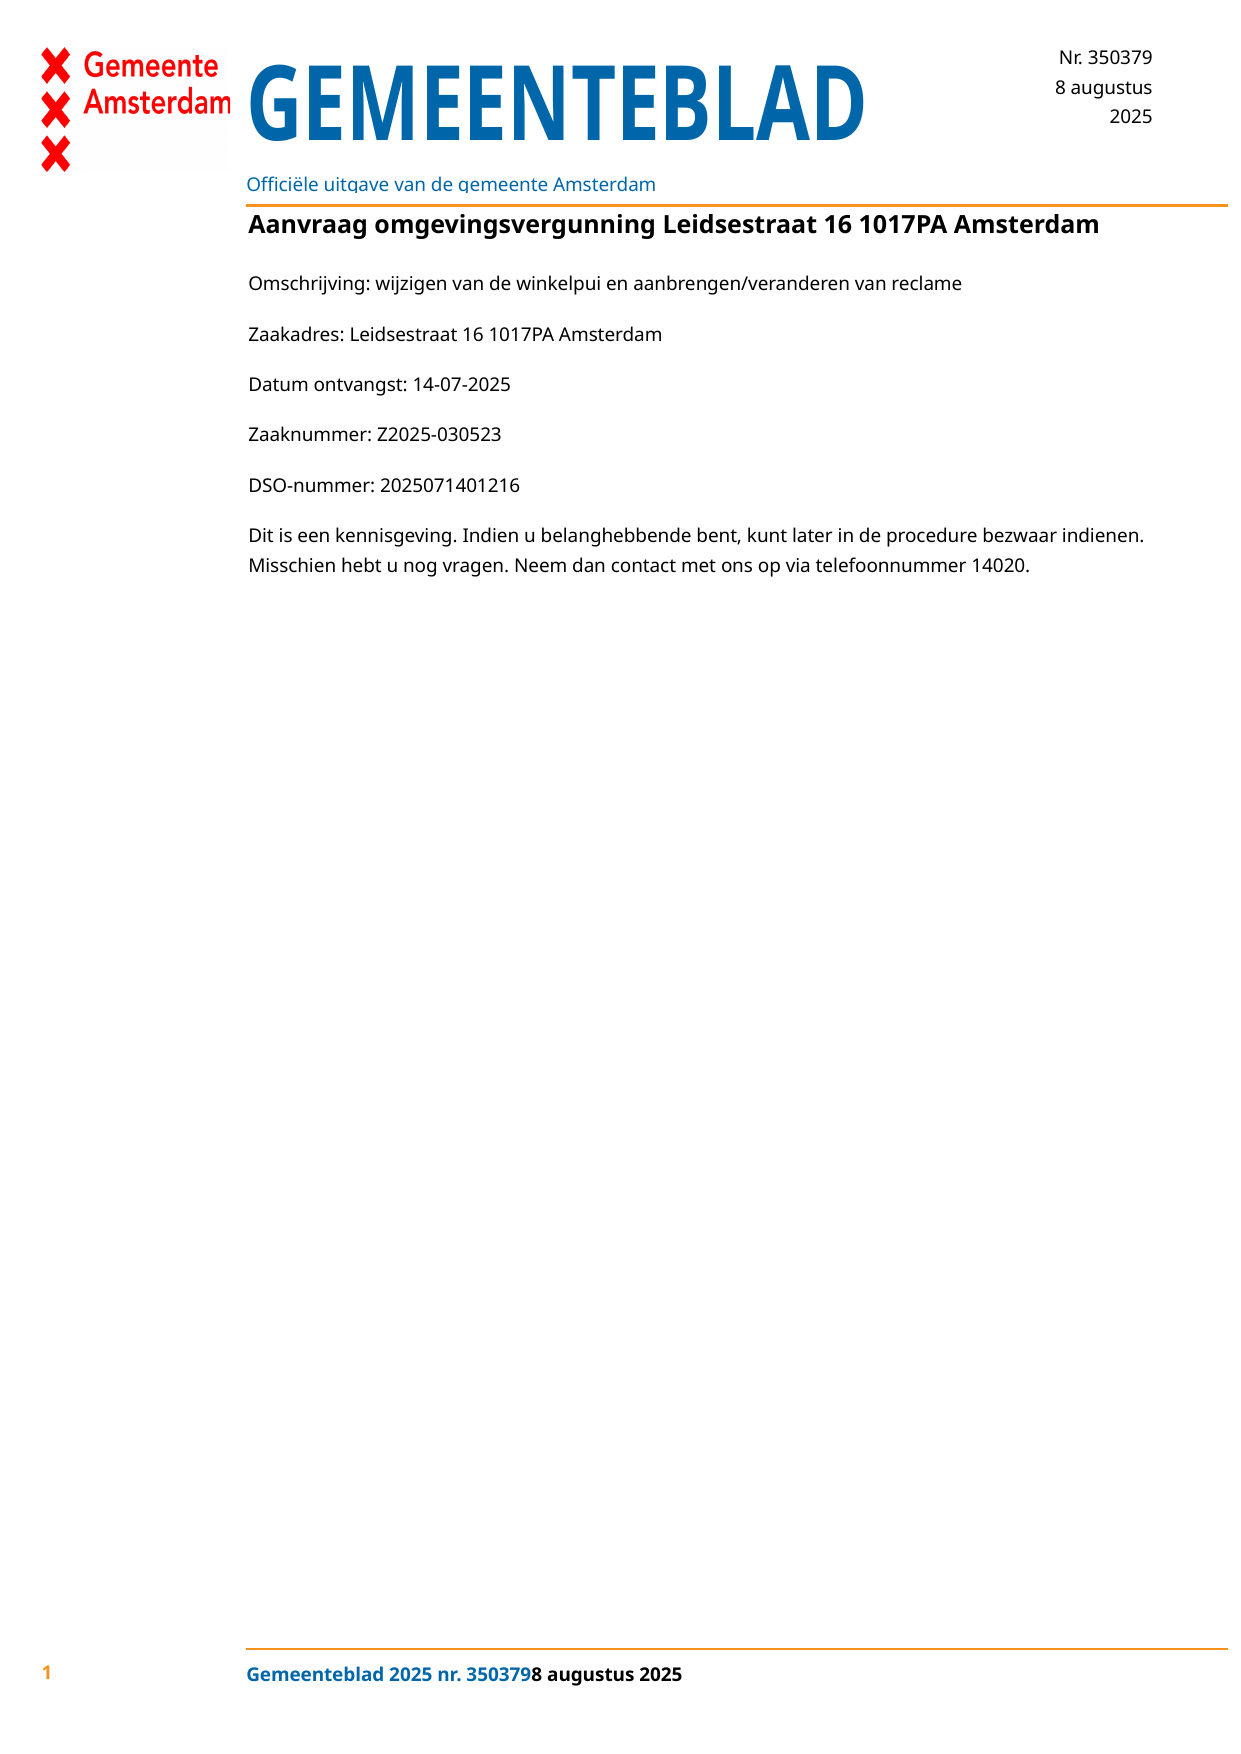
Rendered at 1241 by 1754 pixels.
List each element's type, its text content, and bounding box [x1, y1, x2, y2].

picture [41, 47, 231, 172]
text Zaaknummer: Z2025-030523 [248, 422, 1152, 447]
text Datum ontvangst: 14-07-2025 [248, 371, 1152, 397]
text Omschrijving: wijzigen van de winkelpui en aanbrengen/veranderen van reclame [248, 270, 1152, 296]
text Zaakadres: Leidsestraat 16 1017PA Amsterdam [248, 321, 1152, 346]
text Dit is een kennisgeving. Indien u belanghebbende bent, kunt later in de procedure bezwaar indienen. Misschien hebt u nog vragen. Neem dan contact met ons op via telefoonnummer 14020. [248, 522, 1152, 578]
text DSO-nummer: 2025071401216 [248, 472, 1152, 498]
text Aanvraag omgevingsvergunning Leidsestraat 16 1017PA Amsterdam [248, 207, 1152, 241]
